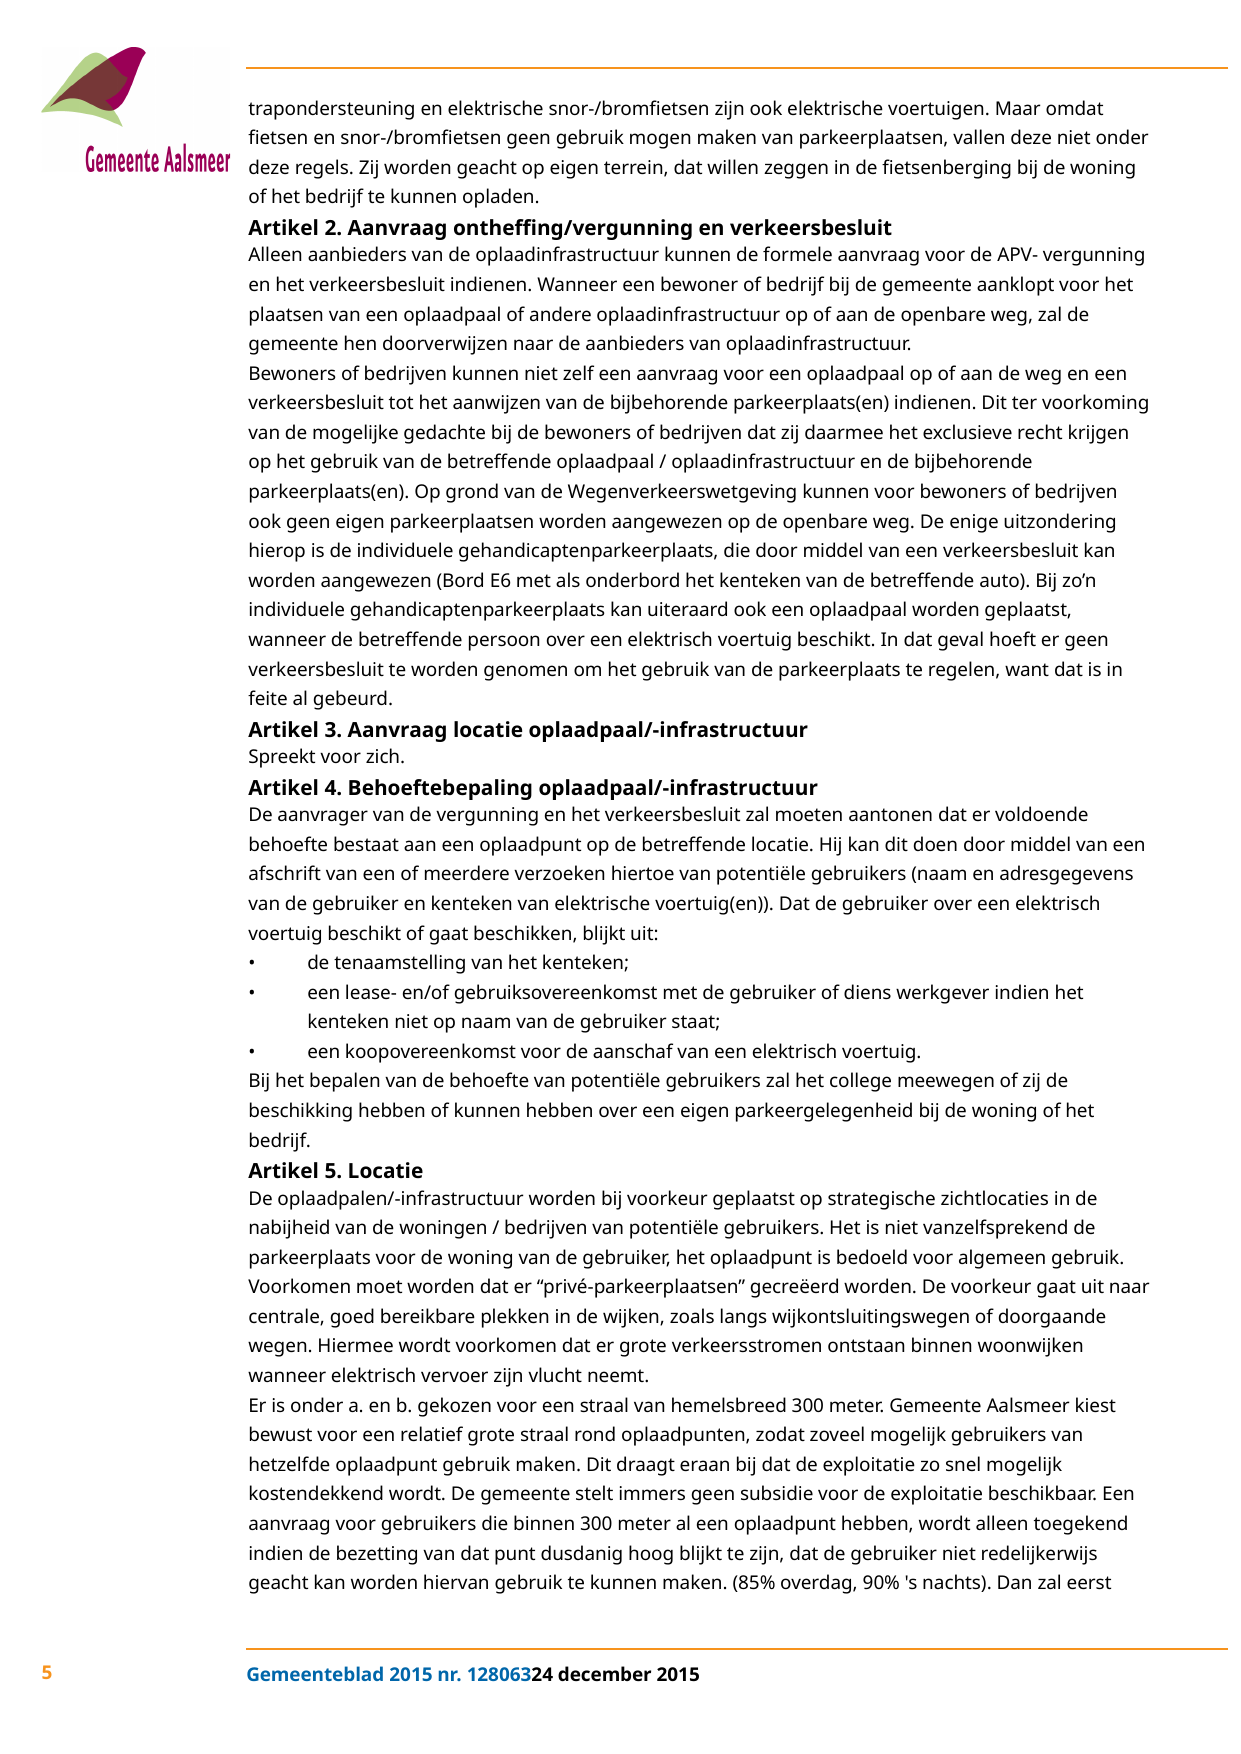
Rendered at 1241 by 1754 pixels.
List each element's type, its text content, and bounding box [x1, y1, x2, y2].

list de tenaamstelling van het kenteken; [248, 949, 1152, 975]
text Artikel 3. Aanvraag locatie oplaadpaal/-infrastructuur [248, 715, 1152, 743]
text Bij het bepalen van de behoefte van potentiële gebruikers zal het college meewegen of zij de beschikking hebben of kunnen hebben over een eigen parkeergelegenheid bij de woning of het bedrijf. [248, 1068, 1152, 1152]
text Artikel 4. Behoeftebepaling oplaadpaal/-infrastructuur [248, 773, 1152, 801]
list een koopovereenkomst voor de aanschaf van een elektrisch voertuig. [248, 1038, 1152, 1064]
picture [41, 47, 231, 172]
text De aanvrager van de vergunning en het verkeersbesluit zal moeten aantonen dat er voldoende behoefte bestaat aan een oplaadpunt op de betreffende locatie. Hij kan dit doen door middel van een afschrift van een of meerdere verzoeken hiertoe van potentiële gebruikers (naam en adresgegevens van de gebruiker en kenteken van elektrische voertuig(en)). Dat de gebruiker over een elektrisch voertuig beschikt of gaat beschikken, blijkt uit: [248, 801, 1152, 945]
text Bewoners of bedrijven kunnen niet zelf een aanvraag voor een oplaadpaal op of aan de weg en een verkeersbesluit tot het aanwijzen van de bijbehorende parkeerplaats(en) indienen. Dit ter voorkoming van de mogelijke gedachte bij de bewoners of bedrijven dat zij daarmee het exclusieve recht krijgen op het gebruik van de betreffende oplaadpaal / oplaadinfrastructuur en de bijbehorende parkeerplaats(en). Op grond van de Wegenverkeerswetgeving kunnen voor bewoners of bedrijven ook geen eigen parkeerplaatsen worden aangewezen op de openbare weg. De enige uitzondering hierop is de individuele gehandicaptenparkeerplaats, die door middel van een verkeersbesluit kan worden aangewezen (Bord E6 met als onderbord het kenteken van de betreffende auto). Bij zo’n individuele gehandicaptenparkeerplaats kan uiteraard ook een oplaadpaal worden geplaatst, wanneer de betreffende persoon over een elektrisch voertuig beschikt. In dat geval hoeft er geen verkeersbesluit te worden genomen om het gebruik van de parkeerplaats te regelen, want dat is in feite al gebeurd. [248, 360, 1152, 711]
text trapondersteuning en elektrische snor-/bromfietsen zijn ook elektrische voertuigen. Maar omdat fietsen en snor-/bromfietsen geen gebruik mogen maken van parkeerplaatsen, vallen deze niet onder deze regels. Zij worden geacht op eigen terrein, dat willen zeggen in de fietsenberging bij de woning of het bedrijf te kunnen opladen. [248, 95, 1152, 209]
list een lease- en/of gebruiksovereenkomst met de gebruiker of diens werkgever indien het kenteken niet op naam van de gebruiker staat; [248, 979, 1152, 1034]
text De oplaadpalen/-infrastructuur worden bij voorkeur geplaatst op strategische zichtlocaties in de nabijheid van de woningen / bedrijven van potentiële gebruikers. Het is niet vanzelfsprekend de parkeerplaats voor de woning van de gebruiker, het oplaadpunt is bedoeld voor algemeen gebruik. Voorkomen moet worden dat er “privé-parkeerplaatsen” gecreëerd worden. De voorkeur gaat uit naar centrale, goed bereikbare plekken in de wijken, zoals langs wijkontsluitingswegen of doorgaande wegen. Hiermee wordt voorkomen dat er grote verkeersstromen ontstaan binnen woonwijken wanneer elektrisch vervoer zijn vlucht neemt. [248, 1185, 1152, 1388]
text Spreekt voor zich. [248, 743, 1152, 769]
text Artikel 5. Locatie [248, 1156, 1152, 1185]
text Artikel 2. Aanvraag ontheffing/vergunning en verkeersbesluit [248, 213, 1152, 242]
text Er is onder a. en b. gekozen voor een straal van hemelsbreed 300 meter. Gemeente Aalsmeer kiest bewust voor een relatief grote straal rond oplaadpunten, zodat zoveel mogelijk gebruikers van hetzelfde oplaadpunt gebruik maken. Dit draagt eraan bij dat de exploitatie zo snel mogelijk kostendekkend wordt. De gemeente stelt immers geen subsidie voor de exploitatie beschikbaar. Een aanvraag voor gebruikers die binnen 300 meter al een oplaadpunt hebben, wordt alleen toegekend indien de bezetting van dat punt dusdanig hoog blijkt te zijn, dat de gebruiker niet redelijkerwijs geacht kan worden hiervan gebruik te kunnen maken. (85% overdag, 90% 's nachts). Dan zal eerst [248, 1392, 1152, 1595]
text Alleen aanbieders van de oplaadinfrastructuur kunnen de formele aanvraag voor de APV- vergunning en het verkeersbesluit indienen. Wanneer een bewoner of bedrijf bij de gemeente aanklopt voor het plaatsen van een oplaadpaal of andere oplaadinfrastructuur op of aan de openbare weg, zal de gemeente hen doorverwijzen naar de aanbieders van oplaadinfrastructuur. [248, 242, 1152, 356]
